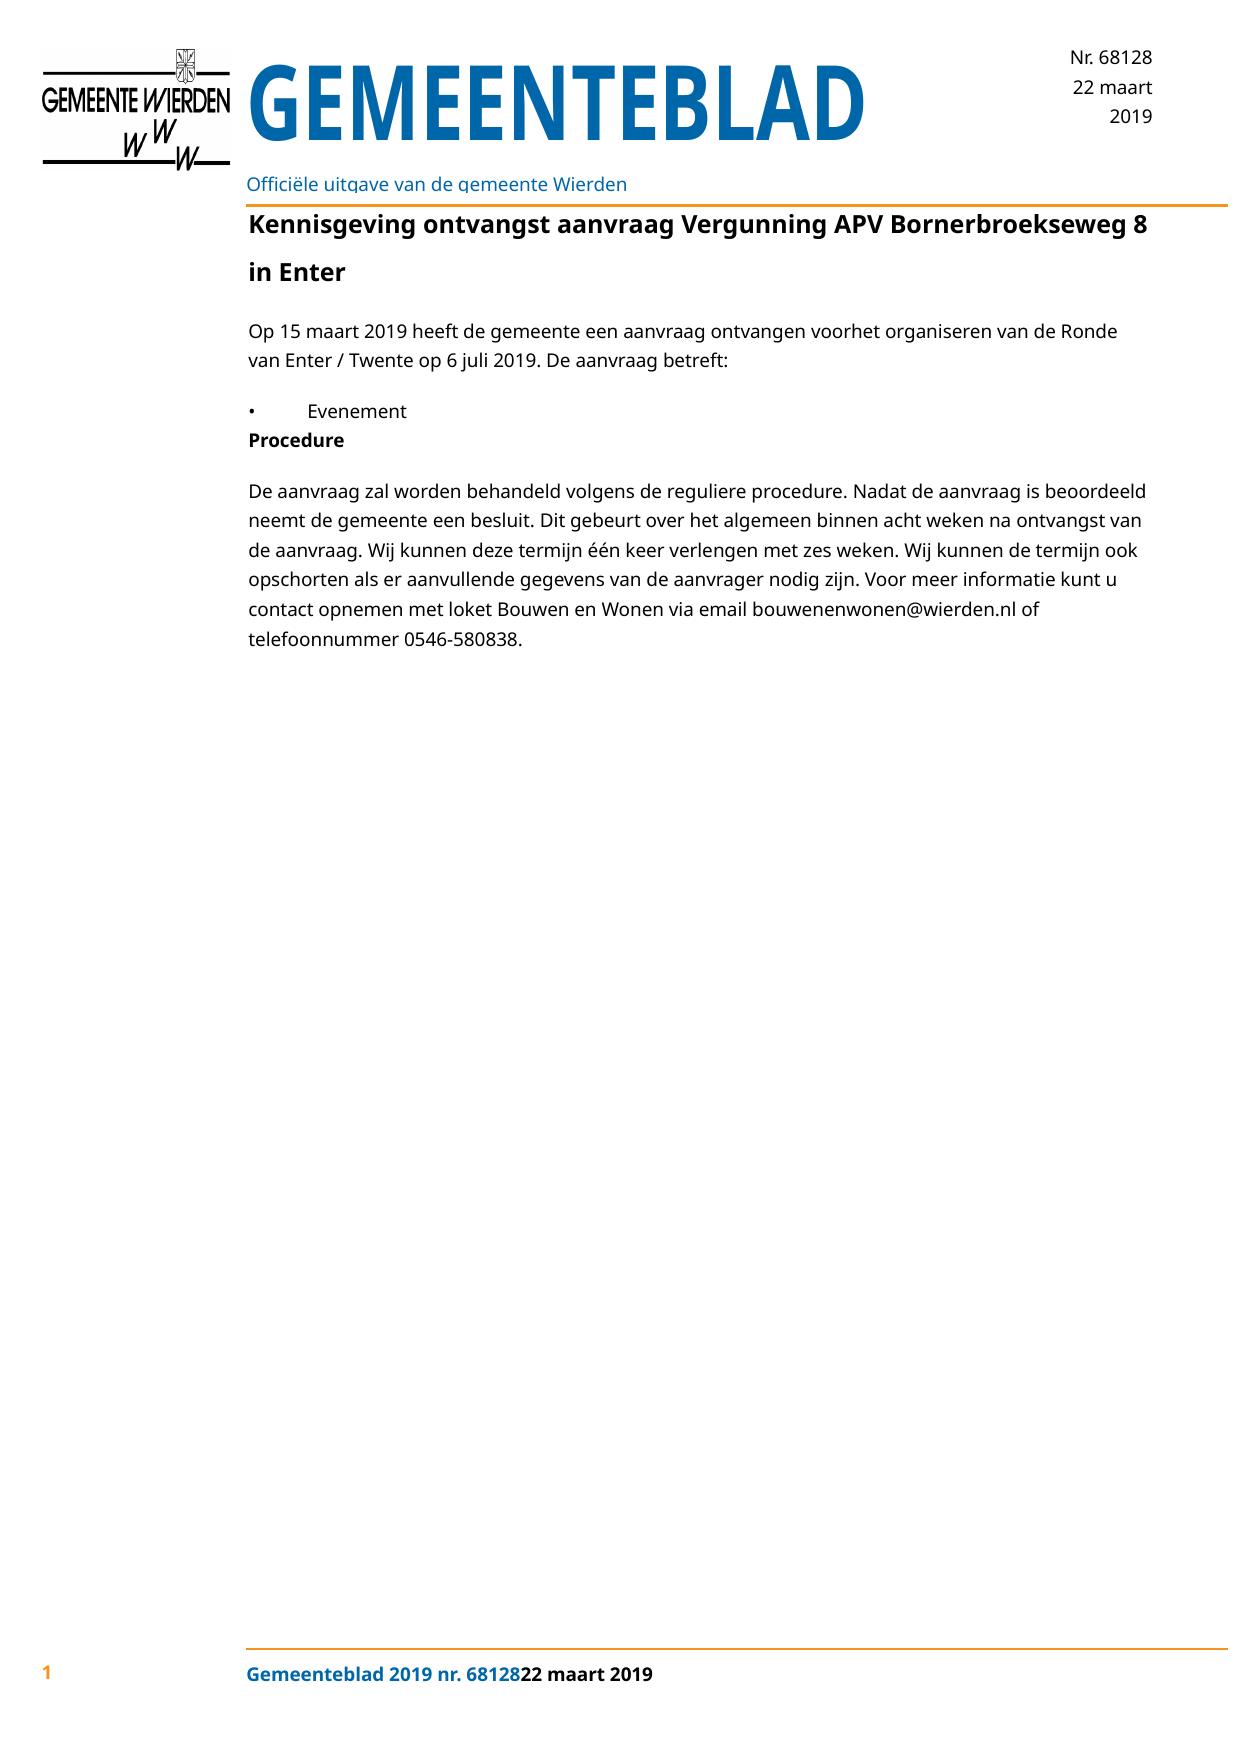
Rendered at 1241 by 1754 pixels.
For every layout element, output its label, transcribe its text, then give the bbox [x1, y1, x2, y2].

text Kennisgeving ontvangst aanvraag Vergunning APV Bornerbroekseweg 8 in Enter [248, 207, 1152, 288]
text Op 15 maart 2019 heeft de gemeente een aanvraag ontvangen voorhet organiseren van de Ronde van Enter / Twente op 6 juli 2019. De aanvraag betreft: [248, 318, 1152, 373]
list Evenement [248, 398, 1152, 424]
text Procedure [248, 427, 1152, 453]
text De aanvraag zal worden behandeld volgens de reguliere procedure. Nadat de aanvraag is beoordeeld neemt de gemeente een besluit. Dit gebeurt over het algemeen binnen acht weken na ontvangst van de aanvraag. Wij kunnen deze termijn één keer verlengen met zes weken. Wij kunnen de termijn ook opschorten als er aanvullende gegevens van de aanvrager nodig zijn. Voor meer informatie kunt u contact opnemen met loket Bouwen en Wonen via email bouwenenwonen@wierden.nl of telefoonnummer 0546-580838. [248, 478, 1152, 652]
picture [41, 47, 231, 172]
